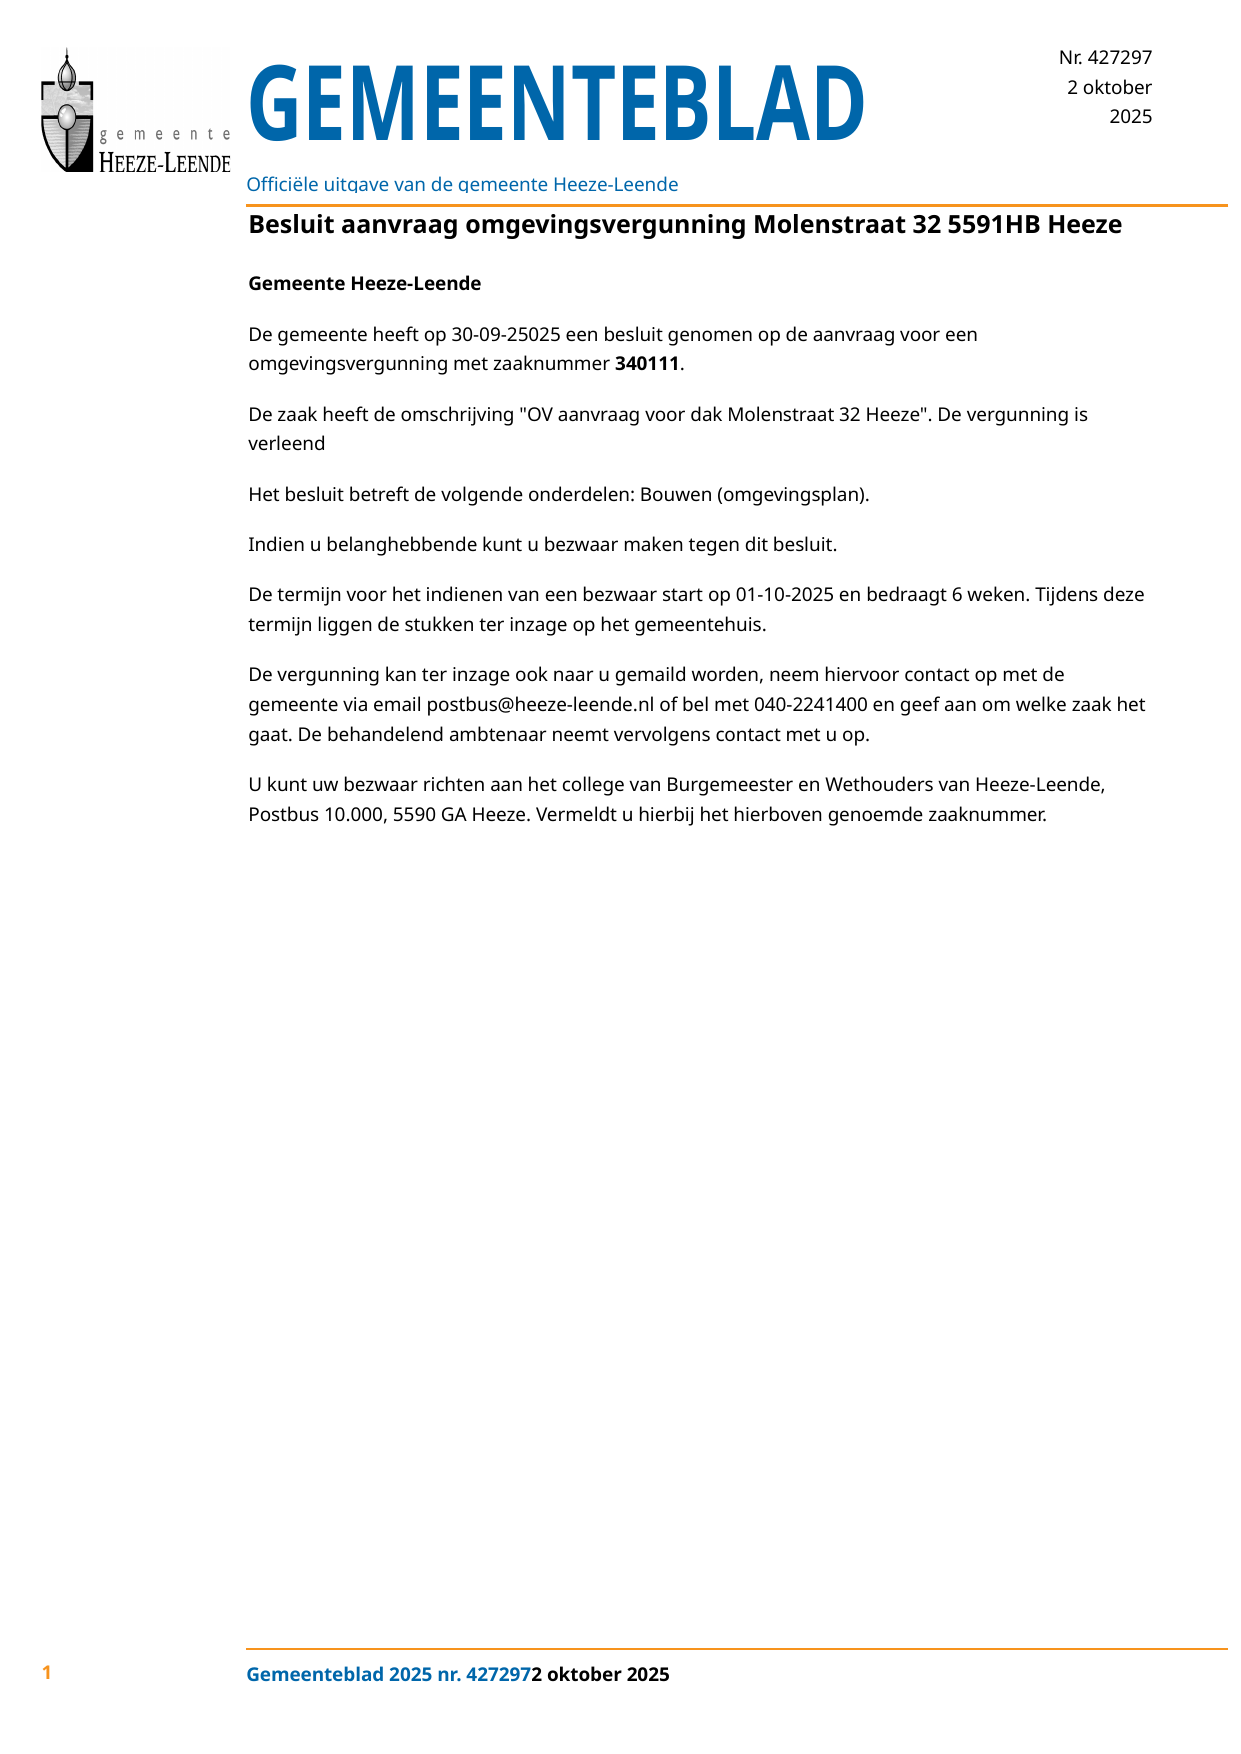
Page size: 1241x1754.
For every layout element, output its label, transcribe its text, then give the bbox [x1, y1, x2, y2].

text Gemeente Heeze-Leende [248, 270, 1152, 296]
text U kunt uw bezwaar richten aan het college van Burgemeester en Wethouders van Heeze-Leende, Postbus 10.000, 5590 GA Heeze. Vermeldt u hierbij het hierboven genoemde zaaknummer. [248, 771, 1152, 826]
text De zaak heeft de omschrijving "OV aanvraag voor dak Molenstraat 32 Heeze". De vergunning is verleend [248, 401, 1152, 456]
text De termijn voor het indienen van een bezwaar start op 01-10-2025 en bedraagt 6 weken. Tijdens deze termijn liggen de stukken ter inzage op het gemeentehuis. [248, 582, 1152, 637]
text De gemeente heeft op 30-09-25025 een besluit genomen op de aanvraag voor een omgevingsvergunning met zaaknummer 340111. [248, 321, 1152, 376]
text Het besluit betreft de volgende onderdelen: Bouwen (omgevingsplan). [248, 481, 1152, 506]
text De vergunning kan ter inzage ook naar u gemaild worden, neem hiervoor contact op met de gemeente via email postbus@heeze-leende.nl of bel met 040-2241400 en geef aan om welke zaak het gaat. De behandelend ambtenaar neemt vervolgens contact met u op. [248, 662, 1152, 746]
text Besluit aanvraag omgevingsvergunning Molenstraat 32 5591HB Heeze [248, 207, 1152, 241]
picture [41, 47, 231, 172]
text Indien u belanghebbende kunt u bezwaar maken tegen dit besluit. [248, 531, 1152, 557]
